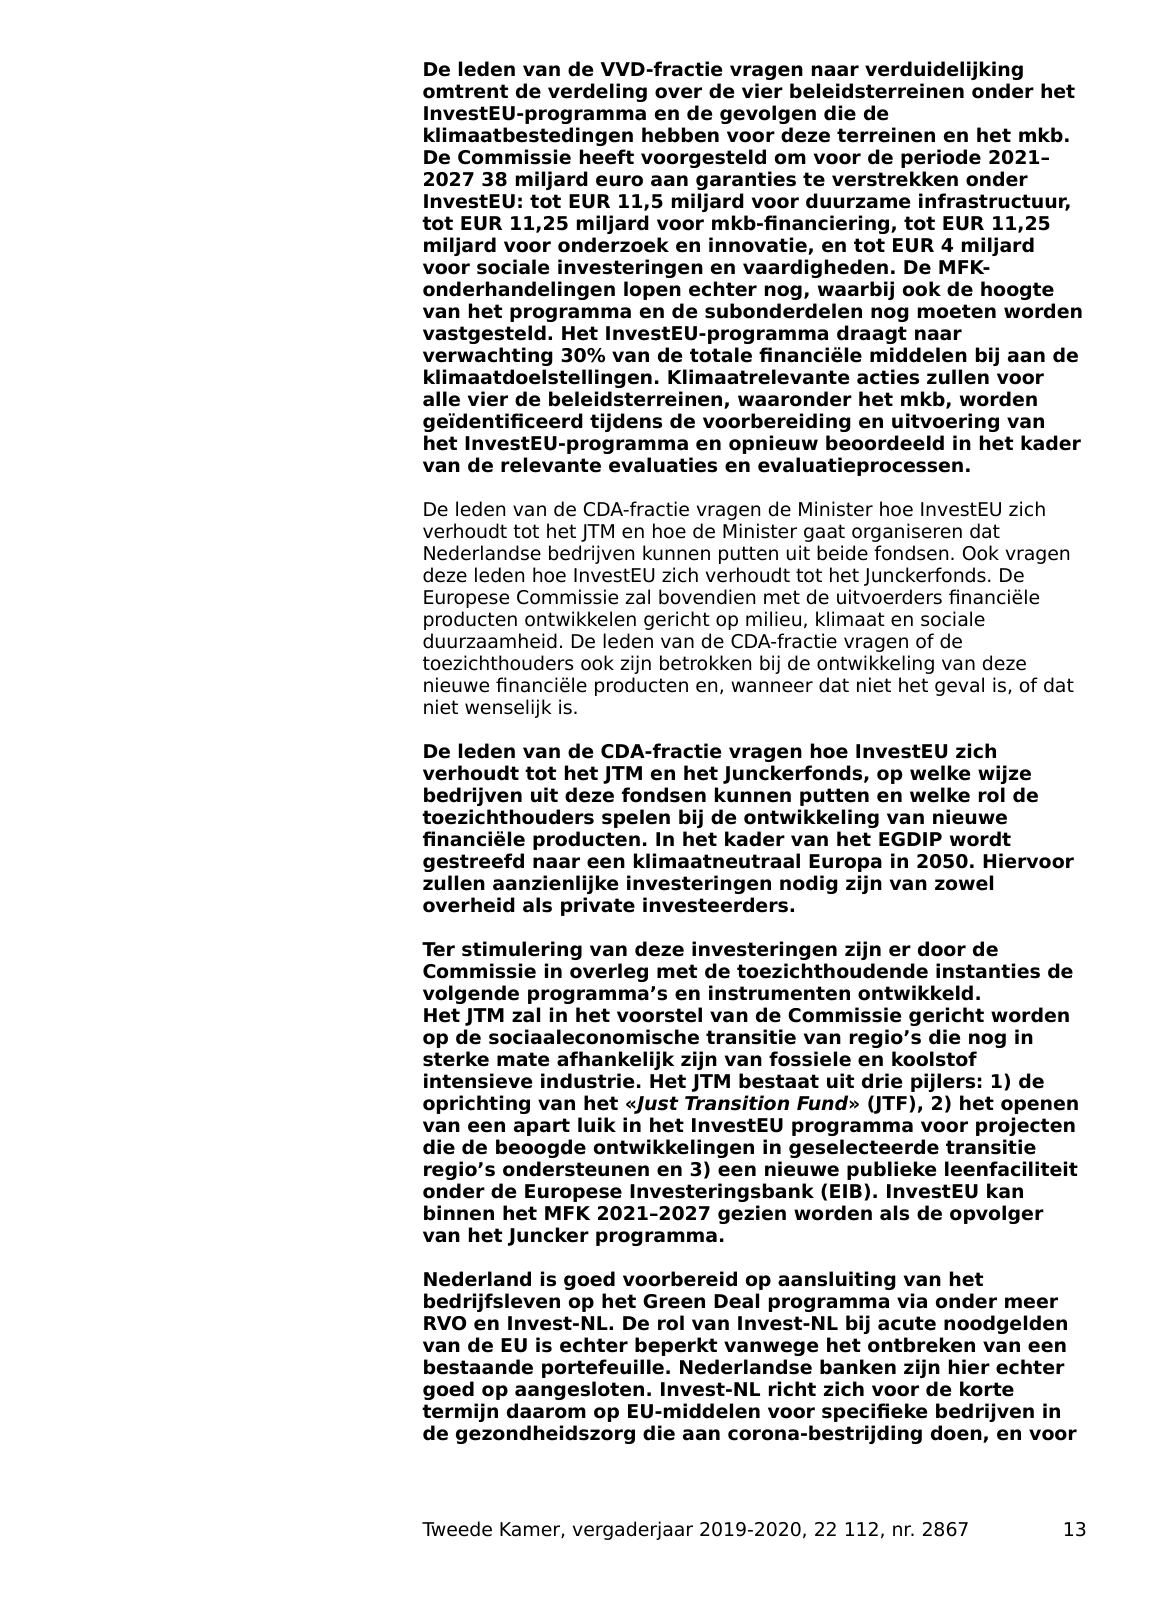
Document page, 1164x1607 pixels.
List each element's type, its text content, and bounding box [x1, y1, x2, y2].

text De leden van de VVD-fractie vragen naar verduidelijking omtrent de verdeling over de vier beleidsterreinen onder het InvestEU-programma en de gevolgen die de klimaatbestedingen hebben voor deze terreinen en het mkb. De Commissie heeft voorgesteld om voor de periode 2021–2027 38 miljard euro aan garanties te verstrekken onder InvestEU: tot EUR 11,5 miljard voor duurzame infrastructuur, tot EUR 11,25 miljard voor mkb-financiering, tot EUR 11,25 miljard voor onderzoek en innovatie, en tot EUR 4 miljard voor sociale investeringen en vaardigheden. De MFK-onderhandelingen lopen echter nog, waarbij ook de hoogte van het programma en de subonderdelen nog moeten worden vastgesteld. Het InvestEU-programma draagt naar verwachting 30% van de totale financiële middelen bij aan de klimaatdoelstellingen. Klimaatrelevante acties zullen voor alle vier de beleidsterreinen, waaronder het mkb, worden geïdentificeerd tijdens de voorbereiding en uitvoering van het InvestEU-programma en opnieuw beoordeeld in het kader van de relevante evaluaties en evaluatieprocessen. [422, 59, 1087, 477]
text Ter stimulering van deze investeringen zijn er door de Commissie in overleg met de toezichthoudende instanties de volgende programma’s en instrumenten ontwikkeld. [422, 939, 1087, 1005]
text De leden van de CDA-fractie vragen hoe InvestEU zich verhoudt tot het JTM en het Junckerfonds, op welke wijze bedrijven uit deze fondsen kunnen putten en welke rol de toezichthouders spelen bij de ontwikkeling van nieuwe financiële producten. In het kader van het EGDIP wordt gestreefd naar een klimaatneutraal Europa in 2050. Hiervoor zullen aanzienlijke investeringen nodig zijn van zowel overheid als private investeerders. [422, 741, 1087, 917]
text Het JTM zal in het voorstel van de Commissie gericht worden op de sociaaleconomische transitie van regio’s die nog in sterke mate afhankelijk zijn van fossiele en koolstof intensieve industrie. Het JTM bestaat uit drie pijlers: 1) de oprichting van het «Just Transition Fund» (JTF), 2) het openen van een apart luik in het InvestEU programma voor projecten die de beoogde ontwikkelingen in geselecteerde transitie regio’s ondersteunen en 3) een nieuwe publieke leenfaciliteit onder de Europese Investeringsbank (EIB). InvestEU kan binnen het MFK 2021–2027 gezien worden als de opvolger van het Juncker programma. [422, 1005, 1087, 1247]
text De leden van de CDA-fractie vragen de Minister hoe InvestEU zich verhoudt tot het JTM en hoe de Minister gaat organiseren dat Nederlandse bedrijven kunnen putten uit beide fondsen. Ook vragen deze leden hoe InvestEU zich verhoudt tot het Junckerfonds. De Europese Commissie zal bovendien met de uitvoerders financiële producten ontwikkelen gericht op milieu, klimaat en sociale duurzaamheid. De leden van de CDA-fractie vragen of de toezichthouders ook zijn betrokken bij de ontwikkeling van deze nieuwe financiële producten en, wanneer dat niet het geval is, of dat niet wenselijk is. [422, 499, 1087, 719]
text Nederland is goed voorbereid op aansluiting van het bedrijfsleven op het Green Deal programma via onder meer RVO en Invest-NL. De rol van Invest-NL bij acute noodgelden van de EU is echter beperkt vanwege het ontbreken van een bestaande portefeuille. Nederlandse banken zijn hier echter goed op aangesloten. Invest-NL richt zich voor de korte termijn daarom op EU-middelen voor specifieke bedrijven in de gezondheidszorg die aan corona-bestrijding doen, en voor [422, 1269, 1087, 1444]
